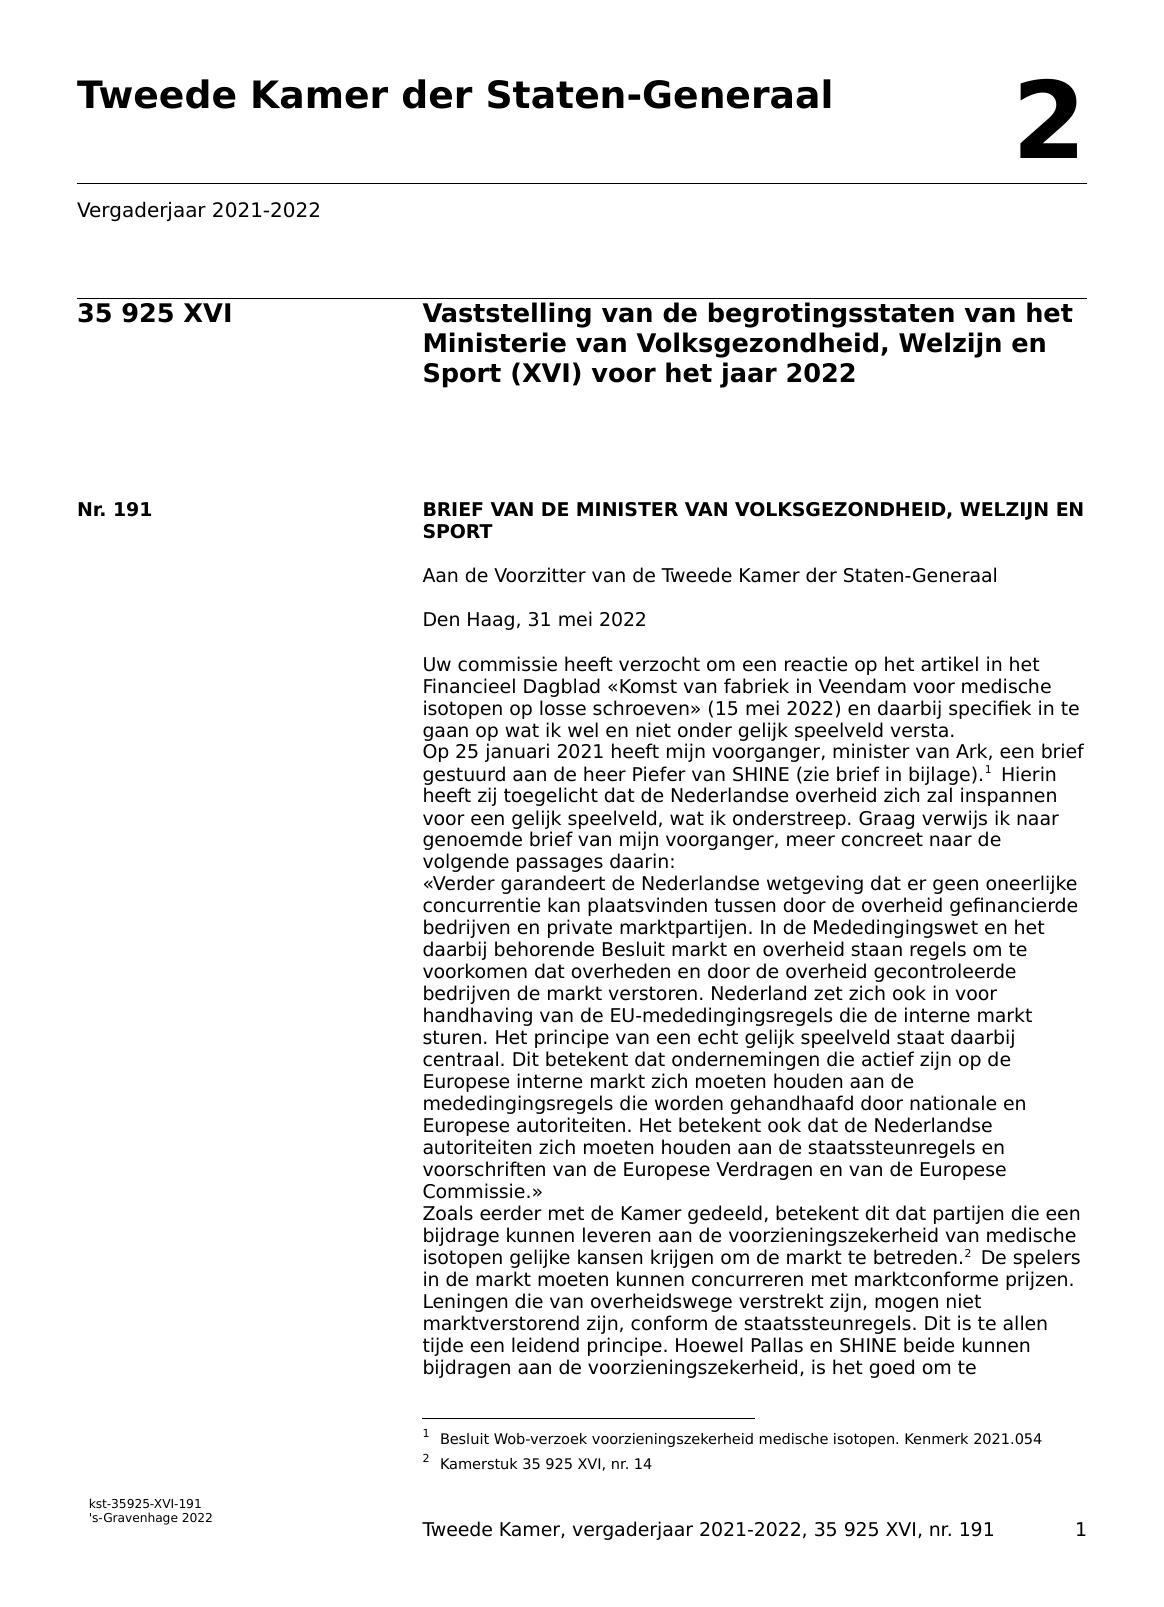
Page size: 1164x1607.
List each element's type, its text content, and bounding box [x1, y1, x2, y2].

subtitle Nr. 191 BRIEF VAN DE MINISTER VAN VOLKSGEZONDHEID, WELZIJN EN SPORT [77, 499, 1087, 543]
text Zoals eerder met de Kamer gedeeld, betekent dit dat partijen die een bijdrage kunnen leveren aan de voorzieningszekerheid van medische isotopen gelijke kansen krijgen om de markt te betreden. De spelers in de markt moeten kunnen concurreren met marktconforme prijzen. Leningen die van overheidswege verstrekt zijn, mogen niet marktverstorend zijn, conform de staatssteunregels. Dit is te allen tijde een leidend principe. Hoewel Pallas en SHINE beide kunnen bijdragen aan de voorzieningszekerheid, is het goed om te [422, 1203, 1087, 1379]
subtitle 35 925 XVI Vaststelling van de begrotingsstaten van het Ministerie van Volksgezondheid, Welzijn en Sport (XVI) voor het jaar 2022 [77, 299, 1087, 388]
table_header Tweede Kamer der Staten-Generaal [77, 59, 886, 183]
table_header 2 [886, 59, 1087, 183]
text Uw commissie heeft verzocht om een reactie op het artikel in het Financieel Dagblad «Komst van fabriek in Veendam voor medische isotopen op losse schroeven» (15 mei 2022) en daarbij specifiek in te gaan op wat ik wel en niet onder gelijk speelveld versta. [422, 653, 1087, 741]
text Op 25 januari 2021 heeft mijn voorganger, minister van Ark, een brief gestuurd aan de heer Piefer van SHINE (zie brief in bijlage). Hierin heeft zij toegelicht dat de Nederlandse overheid zich zal inspannen voor een gelijk speelveld, wat ik onderstreep. Graag verwijs ik naar genoemde brief van mijn voorganger, meer concreet naar de volgende passages daarin: [422, 741, 1087, 873]
text «Verder garandeert de Nederlandse wetgeving dat er geen oneerlijke concurrentie kan plaatsvinden tussen door de overheid gefinancierde bedrijven en private marktpartijen. In de Mededingingswet en het daarbij behorende Besluit markt en overheid staan regels om te voorkomen dat overheden en door de overheid gecontroleerde bedrijven de markt verstoren. Nederland zet zich ook in voor handhaving van de EU-mededingingsregels die de interne markt sturen. Het principe van een echt gelijk speelveld staat daarbij centraal. Dit betekent dat ondernemingen die actief zijn op de Europese interne markt zich moeten houden aan de mededingingsregels die worden gehandhaafd door nationale en Europese autoriteiten. Het betekent ook dat de Nederlandse autoriteiten zich moeten houden aan de staatssteunregels en voorschriften van de Europese Verdragen en van de Europese Commissie.» [422, 873, 1087, 1203]
text Den Haag, 31 mei 2022 [422, 609, 1087, 631]
text kst-35925-XVI-191 [88, 1497, 323, 1511]
text Besluit Wob-verzoek voorzieningszekerheid medische isotopen. Kenmerk 2021.054 [422, 1427, 1087, 1449]
text 's-Gravenhage 2022 [88, 1511, 323, 1525]
text Aan de Voorzitter van de Tweede Kamer der Staten-Generaal [422, 565, 1087, 587]
text Kamerstuk 35 925 XVI, nr. 14 [422, 1452, 1087, 1474]
table_cell Vergaderjaar 2021-2022 [77, 184, 1087, 298]
